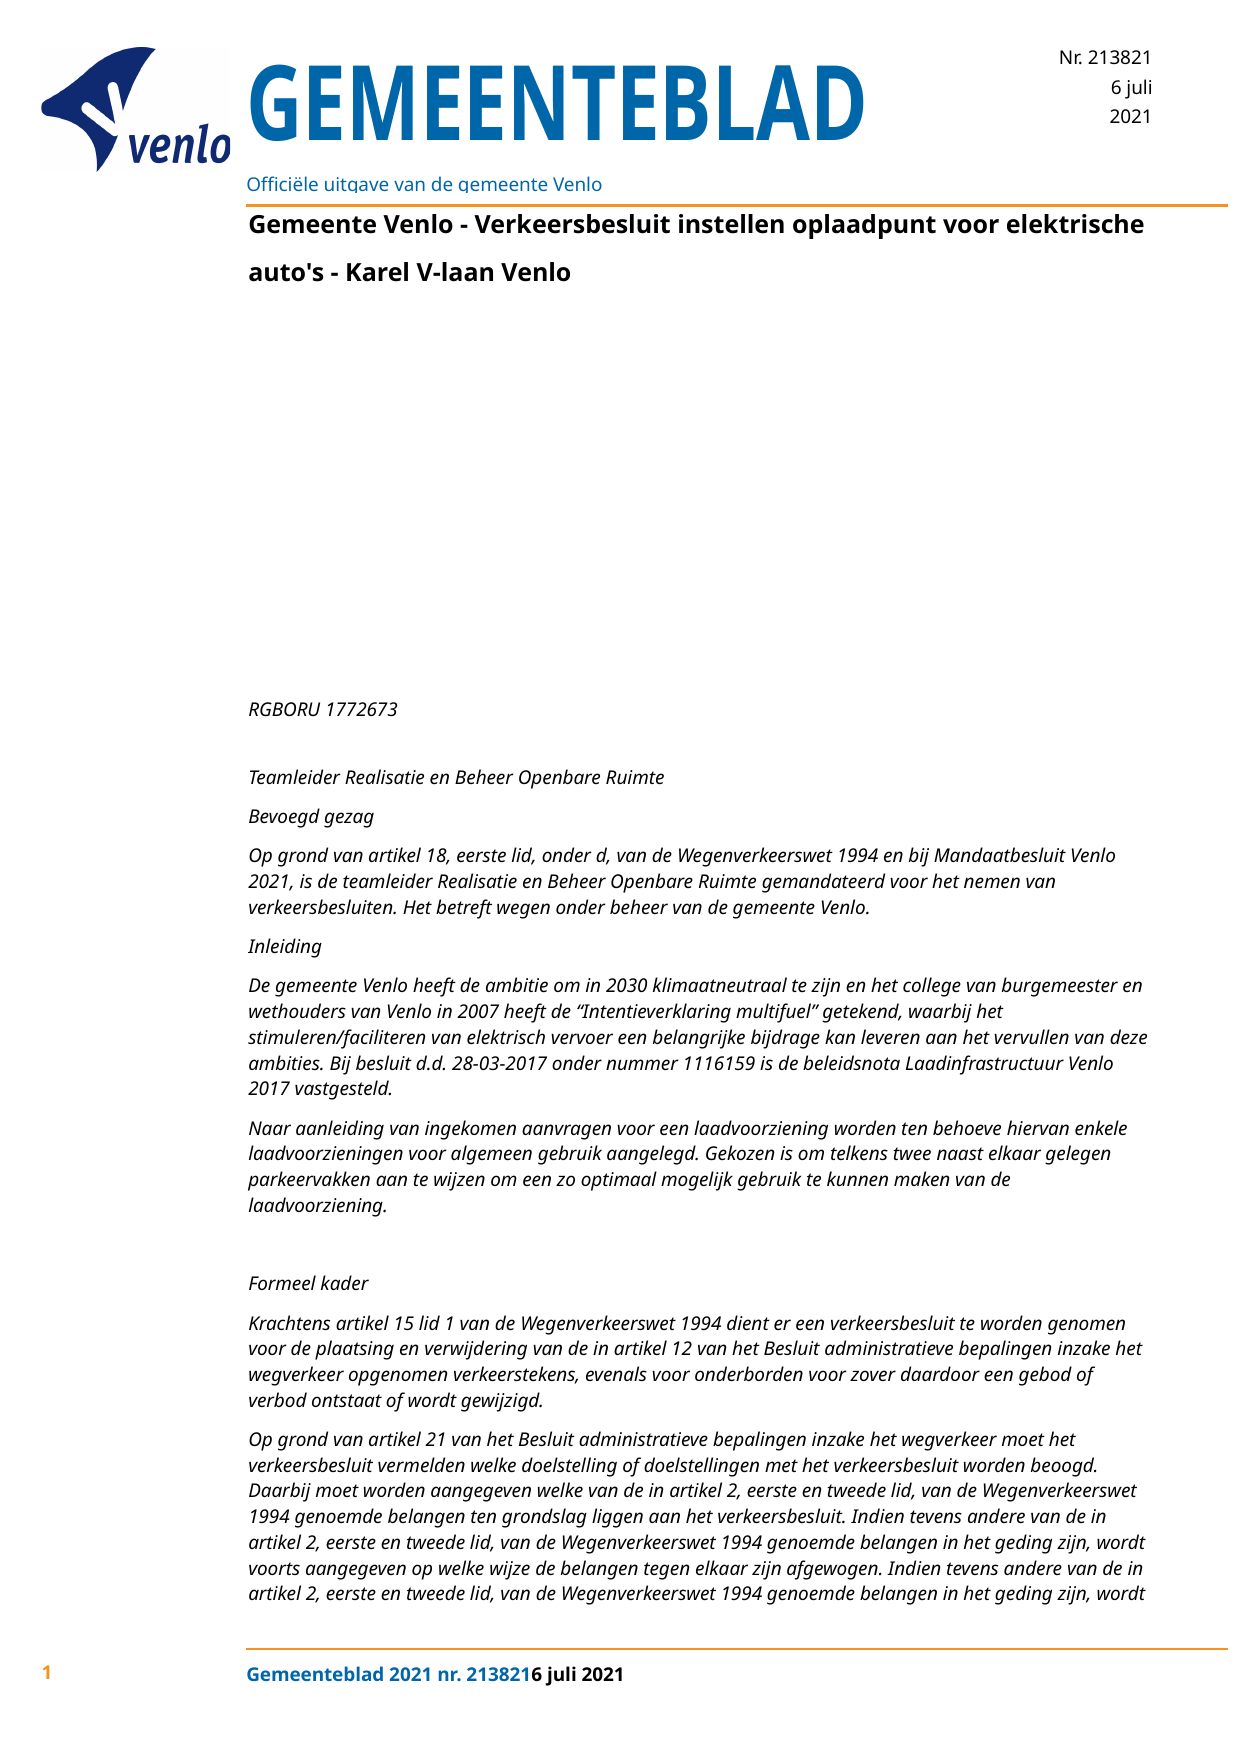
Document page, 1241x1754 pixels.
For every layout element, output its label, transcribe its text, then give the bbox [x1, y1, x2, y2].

text RGBORU 1772673 [248, 696, 1152, 722]
text Formeel kader [248, 1271, 1152, 1296]
text De gemeente Venlo heeft de ambitie om in 2030 klimaatneutraal te zijn en het college van burgemeester en wethouders van Venlo in 2007 heeft de “Intentieverklaring multifuel” getekend, waarbij het stimuleren/faciliteren van elektrisch vervoer een belangrijke bijdrage kan leveren aan het vervullen van deze ambities. Bij besluit d.d. 28-03-2017 onder nummer 1116159 is de beleidsnota Laadinfrastructuur Venlo 2017 vastgesteld. [248, 973, 1152, 1101]
text Naar aanleiding van ingekomen aanvragen voor een laadvoorziening worden ten behoeve hiervan enkele laadvoorzieningen voor algemeen gebruik aangelegd. Gekozen is om telkens twee naast elkaar gelegen parkeervakken aan te wijzen om een zo optimaal mogelijk gebruik te kunnen maken van de laadvoorziening. [248, 1115, 1152, 1218]
text Bevoegd gezag [248, 803, 1152, 829]
picture [41, 47, 231, 172]
text Op grond van artikel 21 van het Besluit administratieve bepalingen inzake het wegverkeer moet het verkeersbesluit vermelden welke doelstelling of doelstellingen met het verkeersbesluit worden beoogd. Daarbij moet worden aangegeven welke van de in artikel 2, eerste en tweede lid, van de Wegenverkeerswet 1994 genoemde belangen ten grondslag liggen aan het verkeersbesluit. Indien tevens andere van de in artikel 2, eerste en tweede lid, van de Wegenverkeerswet 1994 genoemde belangen in het geding zijn, wordt voorts aangegeven op welke wijze de belangen tegen elkaar zijn afgewogen. Indien tevens andere van de in artikel 2, eerste en tweede lid, van de Wegenverkeerswet 1994 genoemde belangen in het geding zijn, wordt [248, 1426, 1152, 1606]
text Inleiding [248, 933, 1152, 959]
text Krachtens artikel 15 lid 1 van de Wegenverkeerswet 1994 dient er een verkeersbesluit te worden genomen voor de plaatsing en verwijdering van de in artikel 12 van het Besluit administratieve bepalingen inzake het wegverkeer opgenomen verkeerstekens, evenals voor onderborden voor zover daardoor een gebod of verbod ontstaat of wordt gewijzigd. [248, 1310, 1152, 1413]
text Gemeente Venlo - Verkeersbesluit instellen oplaadpunt voor elektrische auto's - Karel V-laan Venlo [248, 207, 1152, 288]
text Op grond van artikel 18, eerste lid, onder d, van de Wegenverkeerswet 1994 en bij Mandaatbesluit Venlo 2021, is de teamleider Realisatie en Beheer Openbare Ruimte gemandateerd voor het nemen van verkeersbesluiten. Het betreft wegen onder beheer van de gemeente Venlo. [248, 843, 1152, 920]
text Teamleider Realisatie en Beheer Openbare Ruimte [248, 764, 1152, 790]
